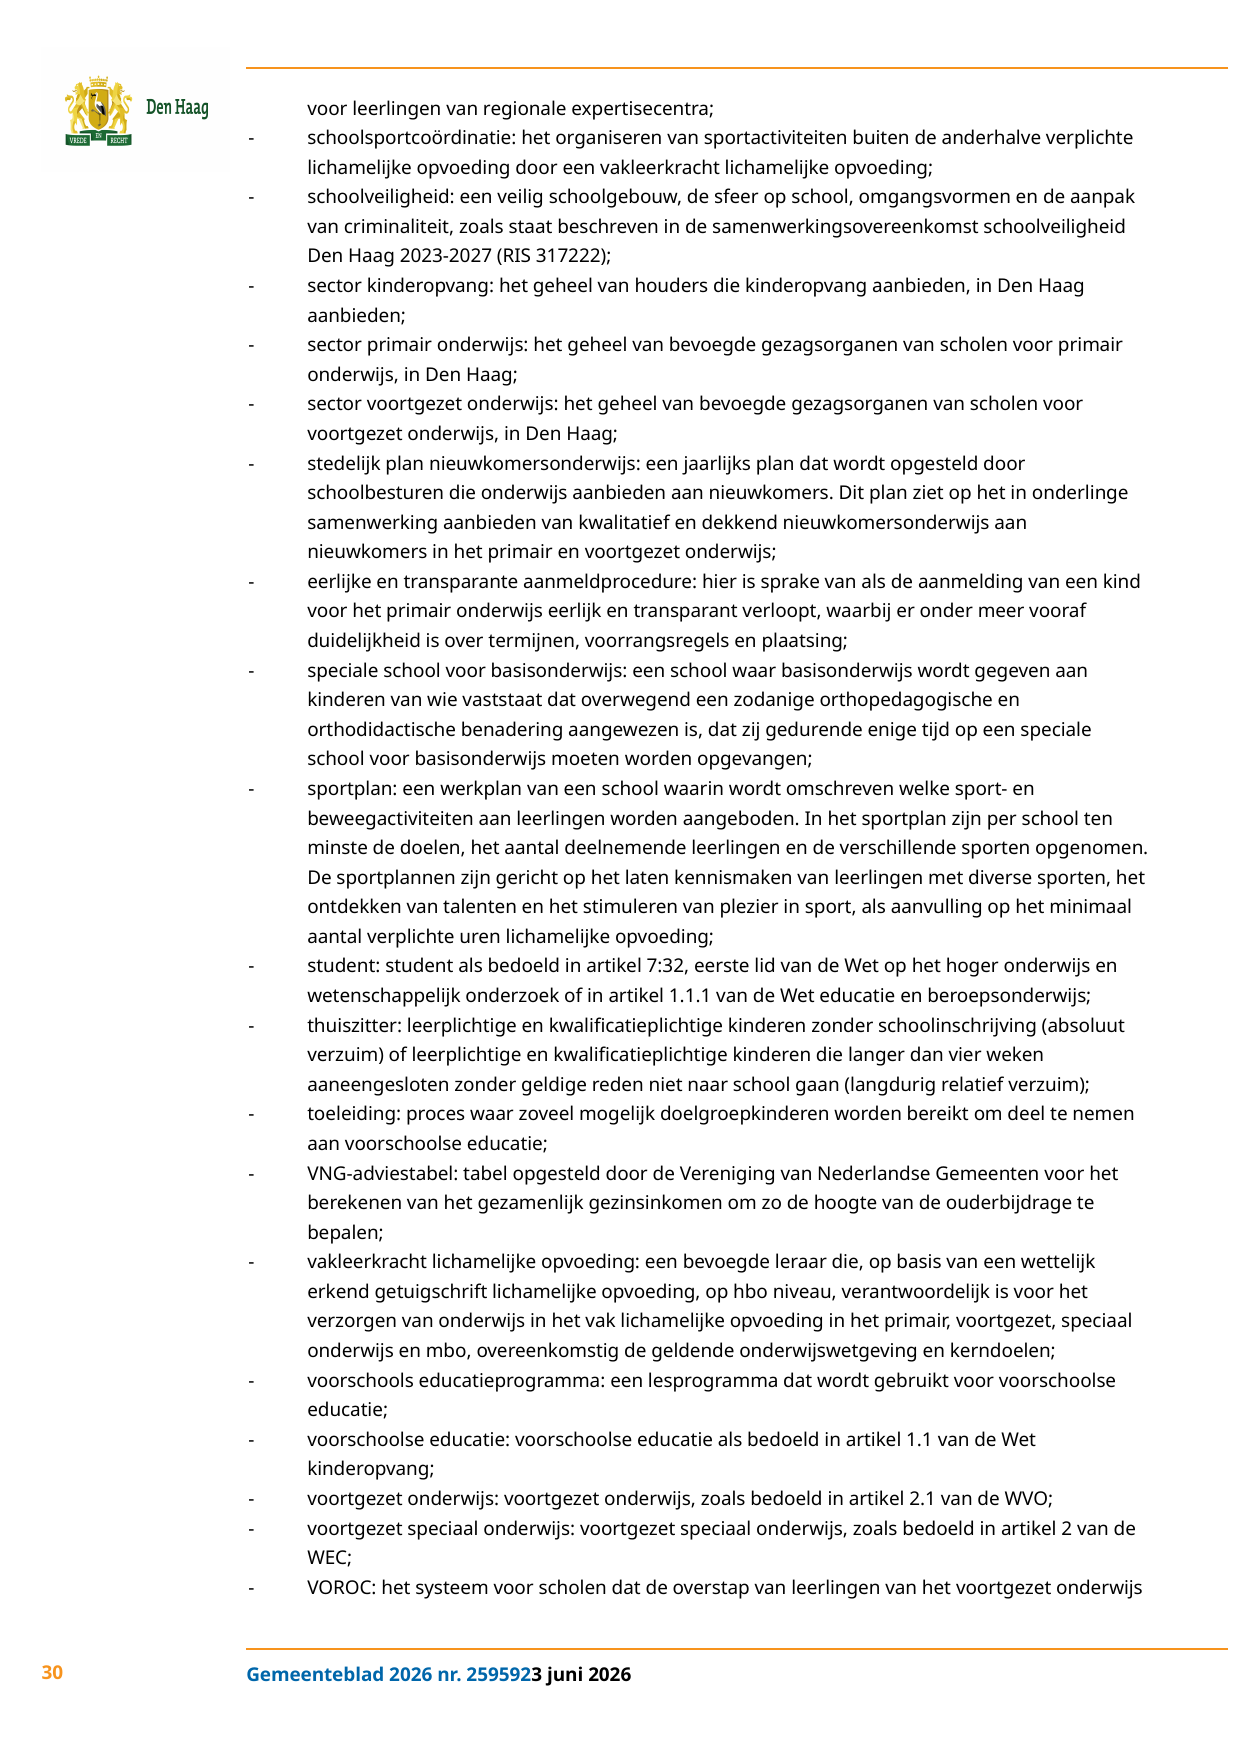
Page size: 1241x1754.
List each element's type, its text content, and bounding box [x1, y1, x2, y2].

list schoolsportcoördinatie: het organiseren van sportactiviteiten buiten de anderhalve verplichte lichamelijke opvoeding door een vakleerkracht lichamelijke opvoeding; [248, 124, 1152, 180]
list voor leerlingen van regionale expertisecentra; [248, 95, 1152, 121]
list eerlijke en transparante aanmeldprocedure: hier is sprake van als de aanmelding van een kind voor het primair onderwijs eerlijk en transparant verloopt, waarbij er onder meer vooraf duidelijkheid is over termijnen, voorrangsregels en plaatsing; [248, 568, 1152, 653]
list sector kinderopvang: het geheel van houders die kinderopvang aanbieden, in Den Haag aanbieden; [248, 272, 1152, 328]
list sportplan: een werkplan van een school waarin wordt omschreven welke sport- en beweegactiviteiten aan leerlingen worden aangeboden. In het sportplan zijn per school ten minste de doelen, het aantal deelnemende leerlingen en de verschillende sporten opgenomen. De sportplannen zijn gericht op het laten kennismaken van leerlingen met diverse sporten, het ontdekken van talenten en het stimuleren van plezier in sport, als aanvulling op het minimaal aantal verplichte uren lichamelijke opvoeding; [248, 775, 1152, 949]
list stedelijk plan nieuwkomersonderwijs: een jaarlijks plan dat wordt opgesteld door schoolbesturen die onderwijs aanbieden aan nieuwkomers. Dit plan ziet op het in onderlinge samenwerking aanbieden van kwalitatief en dekkend nieuwkomersonderwijs aan nieuwkomers in het primair en voortgezet onderwijs; [248, 450, 1152, 564]
list toeleiding: proces waar zoveel mogelijk doelgroepkinderen worden bereikt om deel te nemen aan voorschoolse educatie; [248, 1101, 1152, 1156]
list vakleerkracht lichamelijke opvoeding: een bevoegde leraar die, op basis van een wettelijk erkend getuigschrift lichamelijke opvoeding, op hbo niveau, verantwoordelijk is voor het verzorgen van onderwijs in het vak lichamelijke opvoeding in het primair, voortgezet, speciaal onderwijs en mbo, overeenkomstig de geldende onderwijswetgeving en kerndoelen; [248, 1248, 1152, 1363]
list voorschools educatieprogramma: een lesprogramma dat wordt gebruikt voor voorschoolse educatie; [248, 1367, 1152, 1422]
list VOROC: het systeem voor scholen dat de overstap van leerlingen van het voortgezet onderwijs [248, 1574, 1152, 1600]
list sector primair onderwijs: het geheel van bevoegde gezagsorganen van scholen voor primair onderwijs, in Den Haag; [248, 331, 1152, 387]
list voortgezet onderwijs: voortgezet onderwijs, zoals bedoeld in artikel 2.1 van de WVO; [248, 1485, 1152, 1511]
list speciale school voor basisonderwijs: een school waar basisonderwijs wordt gegeven aan kinderen van wie vaststaat dat overwegend een zodanige orthopedagogische en orthodidactische benadering aangewezen is, dat zij gedurende enige tijd op een speciale school voor basisonderwijs moeten worden opgevangen; [248, 657, 1152, 771]
list thuiszitter: leerplichtige en kwalificatieplichtige kinderen zonder schoolinschrijving (absoluut verzuim) of leerplichtige en kwalificatieplichtige kinderen die langer dan vier weken aaneengesloten zonder geldige reden niet naar school gaan (langdurig relatief verzuim); [248, 1012, 1152, 1097]
list student: student als bedoeld in artikel 7:32, eerste lid van de Wet op het hoger onderwijs en wetenschappelijk onderzoek of in artikel 1.1.1 van de Wet educatie en beroepsonderwijs; [248, 953, 1152, 1008]
list sector voortgezet onderwijs: het geheel van bevoegde gezagsorganen van scholen voor voortgezet onderwijs, in Den Haag; [248, 391, 1152, 446]
list voorschoolse educatie: voorschoolse educatie als bedoeld in artikel 1.1 van de Wet kinderopvang; [248, 1426, 1152, 1481]
list voortgezet speciaal onderwijs: voortgezet speciaal onderwijs, zoals bedoeld in artikel 2 van de WEC; [248, 1515, 1152, 1570]
list schoolveiligheid: een veilig schoolgebouw, de sfeer op school, omgangsvormen en de aanpak van criminaliteit, zoals staat beschreven in de samenwerkingsovereenkomst schoolveiligheid Den Haag 2023-2027 (RIS 317222); [248, 183, 1152, 268]
list VNG-adviestabel: tabel opgesteld door de Vereniging van Nederlandse Gemeenten voor het berekenen van het gezamenlijk gezinsinkomen om zo de hoogte van de ouderbijdrage te bepalen; [248, 1160, 1152, 1245]
picture [41, 47, 231, 172]
